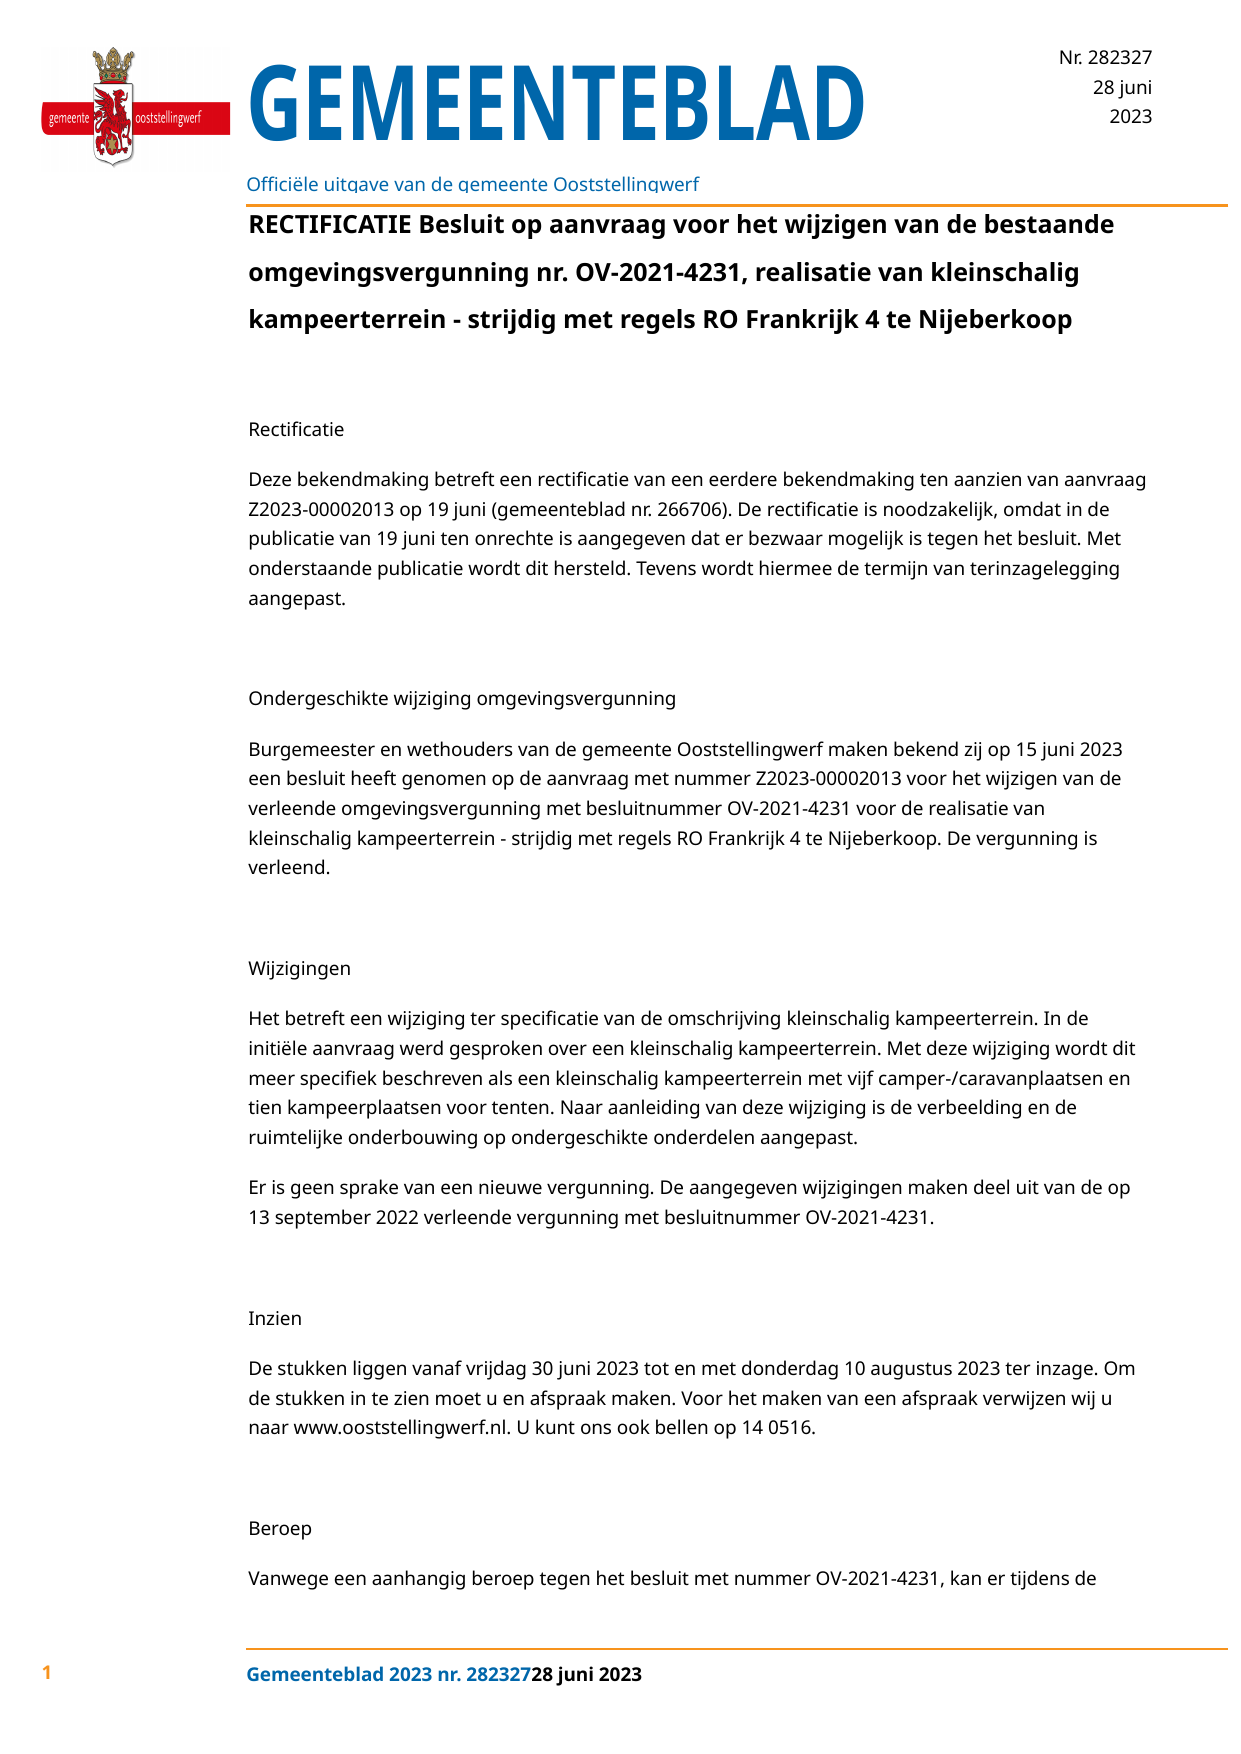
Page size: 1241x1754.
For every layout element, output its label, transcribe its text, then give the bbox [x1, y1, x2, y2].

text Het betreft een wijziging ter specificatie van de omschrijving kleinschalig kampeerterrein. In de initiële aanvraag werd gesproken over een kleinschalig kampeerterrein. Met deze wijziging wordt dit meer specifiek beschreven als een kleinschalig kampeerterrein met vijf camper-/caravanplaatsen en tien kampeerplaatsen voor tenten. Naar aanleiding van deze wijziging is de verbeelding en de ruimtelijke onderbouwing op ondergeschikte onderdelen aangepast. [248, 1006, 1152, 1149]
text RECTIFICATIE Besluit op aanvraag voor het wijzigen van de bestaande omgevingsvergunning nr. OV-2021-4231, realisatie van kleinschalig kampeerterrein - strijdig met regels RO Frankrijk 4 te Nijeberkoop [248, 207, 1152, 336]
text De stukken liggen vanaf vrijdag 30 juni 2023 tot en met donderdag 10 augustus 2023 ter inzage. Om de stukken in te zien moet u en afspraak maken. Voor het maken van een afspraak verwijzen wij u naar www.ooststellingwerf.nl. U kunt ons ook bellen op 14 0516. [248, 1355, 1152, 1440]
text Deze bekendmaking betreft een rectificatie van een eerdere bekendmaking ten aanzien van aanvraag Z2023-00002013 op 19 juni (gemeenteblad nr. 266706). De rectificatie is noodzakelijk, omdat in de publicatie van 19 juni ten onrechte is aangegeven dat er bezwaar mogelijk is tegen het besluit. Met onderstaande publicatie wordt dit hersteld. Tevens wordt hiermee de termijn van terinzagelegging aangepast. [248, 466, 1152, 610]
text Ondergeschikte wijziging omgevingsvergunning [248, 686, 1152, 711]
picture [41, 47, 231, 172]
text Beroep [248, 1515, 1152, 1541]
text Inzien [248, 1305, 1152, 1330]
text Vanwege een aanhangig beroep tegen het besluit met nummer OV-2021-4231, kan er tijdens de [248, 1566, 1152, 1591]
text Er is geen sprake van een nieuwe vergunning. De aangegeven wijzigingen maken deel uit van de op 13 september 2022 verleende vergunning met besluitnummer OV-2021-4231. [248, 1174, 1152, 1229]
text Burgemeester en wethouders van de gemeente Ooststellingwerf maken bekend zij op 15 juni 2023 een besluit heeft genomen op de aanvraag met nummer Z2023-00002013 voor het wijzigen van de verleende omgevingsvergunning met besluitnummer OV-2021-4231 voor de realisatie van kleinschalig kampeerterrein - strijdig met regels RO Frankrijk 4 te Nijeberkoop. De vergunning is verleend. [248, 736, 1152, 880]
text Wijzigingen [248, 955, 1152, 981]
text Rectificatie [248, 416, 1152, 442]
